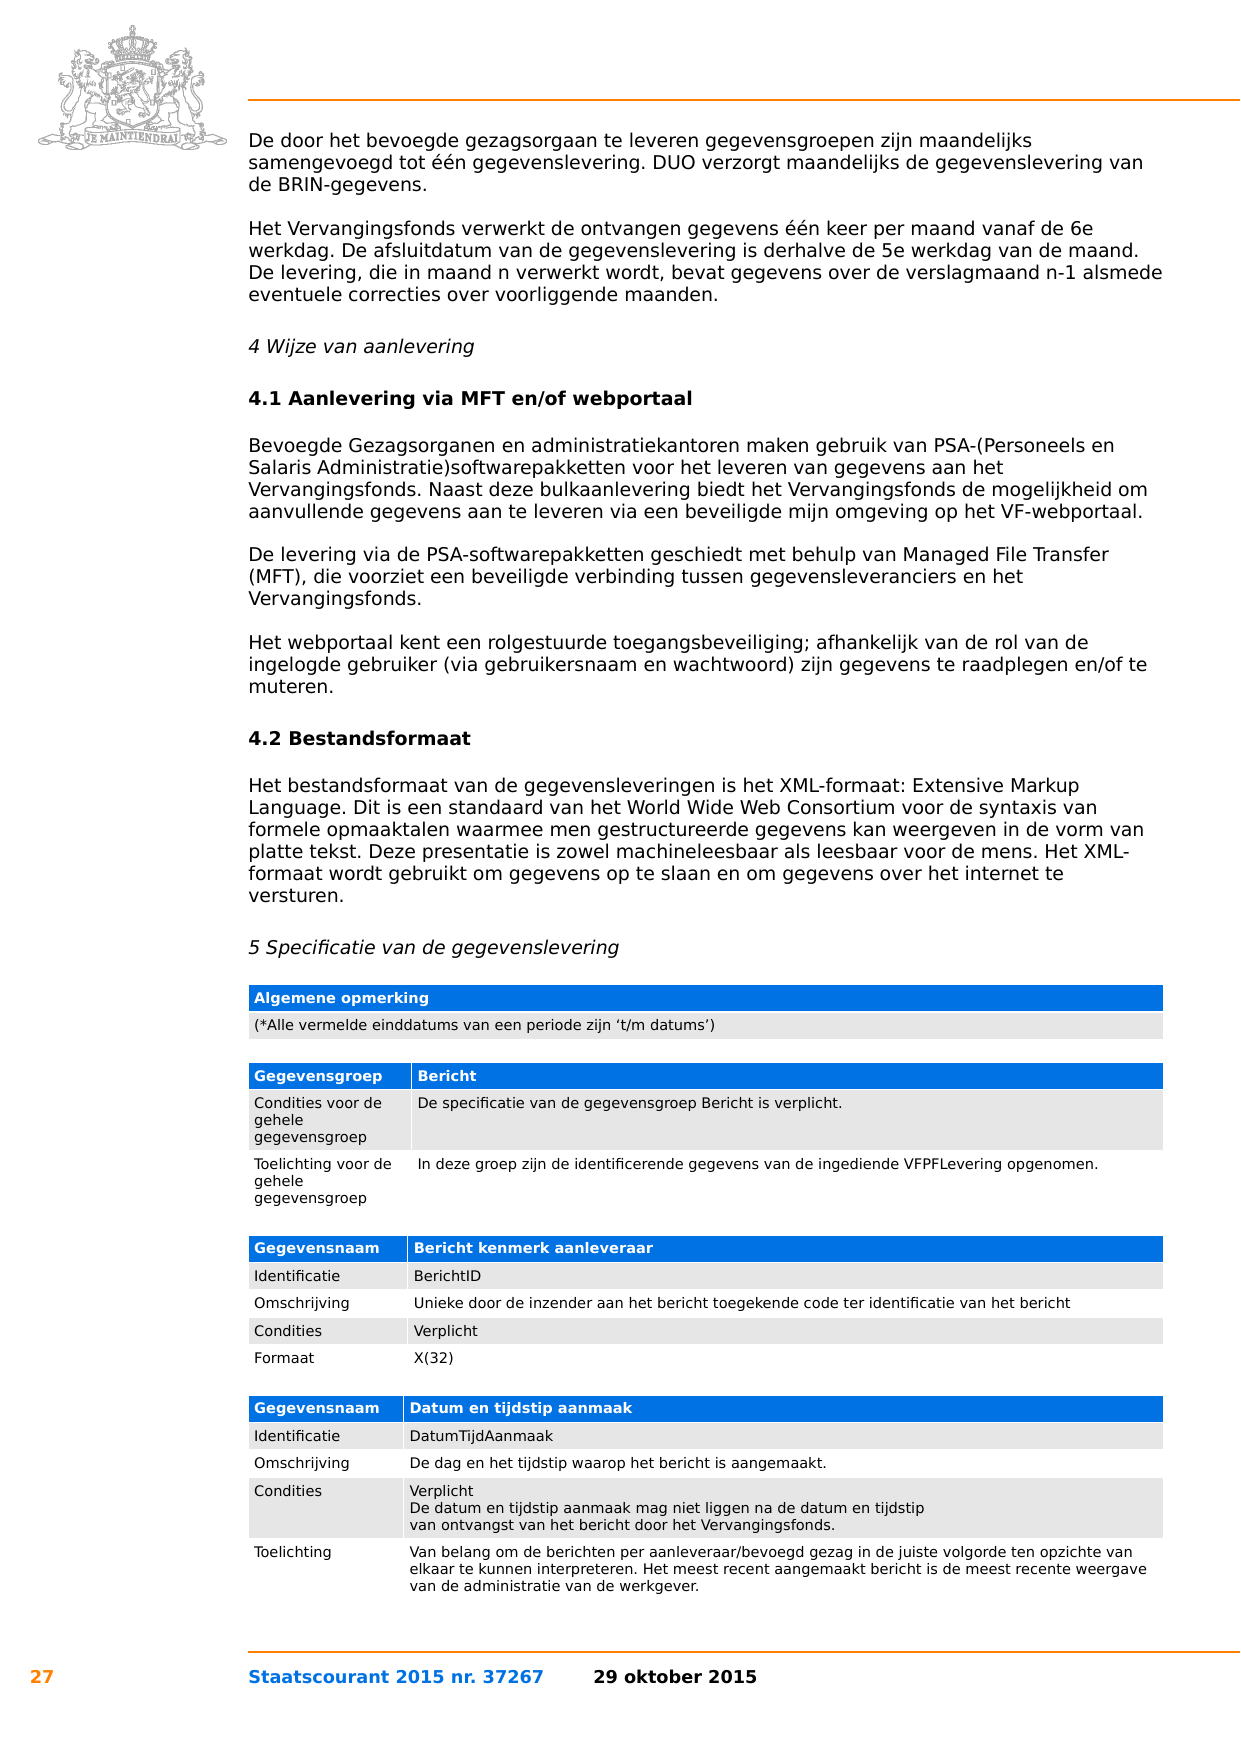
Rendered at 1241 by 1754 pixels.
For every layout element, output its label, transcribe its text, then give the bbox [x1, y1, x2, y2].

table_cell Verplicht [408, 1318, 1163, 1344]
table_header Bericht kenmerk aanleveraar [408, 1236, 1163, 1262]
text Bevoegde Gezagsorganen en administratiekantoren maken gebruik van PSA-(Personeels en Salaris Administratie)softwarepakketten voor het leveren van gegevens aan het Vervangingsfonds. Naast deze bulkaanlevering biedt het Vervangingsfonds de mogelijkheid om aanvullende gegevens aan te leveren via een beveiligde mijn omgeving op het VF-webportaal. [248, 434, 1163, 522]
table_header Gegevensgroep [249, 1063, 411, 1089]
subtitle 4.1 Aanlevering via MFT en/of webportaal [248, 388, 1163, 409]
table_cell De dag en het tijdstip waarop het bericht is aangemaakt. [404, 1450, 1163, 1477]
text De levering via de PSA-softwarepakketten geschiedt met behulp van Managed File Transfer (MFT), die voorziet een beveiligde verbinding tussen gegevensleveranciers en het Vervangingsfonds. [248, 544, 1163, 610]
table_cell (*Alle vermelde einddatums van een periode zijn ‘t/m datums’) [249, 1013, 1163, 1039]
table_cell DatumTijdAanmaak [404, 1423, 1163, 1449]
table_cell Unieke door de inzender aan het bericht toegekende code ter identificatie van het bericht [408, 1291, 1163, 1317]
table_cell Toelichting [249, 1539, 403, 1599]
table_cell Identificatie [249, 1423, 403, 1449]
subtitle 4 Wijze van aanlevering [248, 336, 1163, 358]
text Het webportaal kent een rolgestuurde toegangsbeveiliging; afhankelijk van de rol van de ingelogde gebruiker (via gebruikersnaam en wachtwoord) zijn gegevens te raadplegen en/of te muteren. [248, 632, 1163, 698]
table_cell Verplicht De datum en tijdstip aanmaak mag niet liggen na de datum en tijdstip van ontvangst van het bericht door het Vervangingsfonds. [404, 1478, 1163, 1538]
table_header Gegevensnaam [249, 1396, 403, 1422]
subtitle 4.2 Bestandsformaat [248, 728, 1163, 750]
table_cell De specificatie van de gegevensgroep Bericht is verplicht. [412, 1090, 1163, 1150]
table_cell Van belang om de berichten per aanleveraar/bevoegd gezag in de juiste volgorde ten opzichte van elkaar te kunnen interpreteren. Het meest recent aangemaakt bericht is de meest recente weergave van de administratie van de werkgever. [404, 1539, 1163, 1599]
table_cell X(32) [408, 1345, 1163, 1372]
table_cell Condities voor de gehele gegevensgroep [249, 1090, 411, 1150]
table_cell Condities [249, 1478, 403, 1538]
table_cell Condities [249, 1318, 407, 1344]
table_header Algemene opmerking [249, 985, 1163, 1011]
table_cell Omschrijving [249, 1291, 407, 1317]
table_cell Toelichting voor de gehele gegevensgroep [249, 1151, 411, 1212]
table_cell Identificatie [249, 1263, 407, 1289]
table_cell Omschrijving [249, 1450, 403, 1477]
table_header Gegevensnaam [249, 1236, 407, 1262]
table_cell BerichtID [408, 1263, 1163, 1289]
text Het bestandsformaat van de gegevensleveringen is het XML-formaat: Extensive Markup Language. Dit is een standaard van het World Wide Web Consortium voor de syntaxis van formele opmaaktalen waarmee men gestructureerde gegevens kan weergeven in de vorm van platte tekst. Deze presentatie is zowel machineleesbaar als leesbaar voor de mens. Het XML-formaat wordt gebruikt om gegevens op te slaan en om gegevens over het internet te versturen. [248, 775, 1163, 907]
picture [38, 25, 227, 150]
text De door het bevoegde gezagsorgaan te leveren gegevensgroepen zijn maandelijks samengevoegd tot één gegevenslevering. DUO verzorgt maandelijks de gegevenslevering van de BRIN-gegevens. [248, 130, 1163, 196]
subtitle 5 Specificatie van de gegevenslevering [248, 937, 1163, 959]
text Het Vervangingsfonds verwerkt de ontvangen gegevens één keer per maand vanaf de 6e werkdag. De afsluitdatum van de gegevenslevering is derhalve de 5e werkdag van de maand. De levering, die in maand n verwerkt wordt, bevat gegevens over de verslagmaand n-1 alsmede eventuele correcties over voorliggende maanden. [248, 218, 1163, 306]
table_header Datum en tijdstip aanmaak [404, 1396, 1163, 1422]
table_cell In deze groep zijn de identificerende gegevens van de ingediende VFPFLevering opgenomen. [412, 1151, 1163, 1212]
table_cell Formaat [249, 1345, 407, 1372]
table_header Bericht [412, 1063, 1163, 1089]
